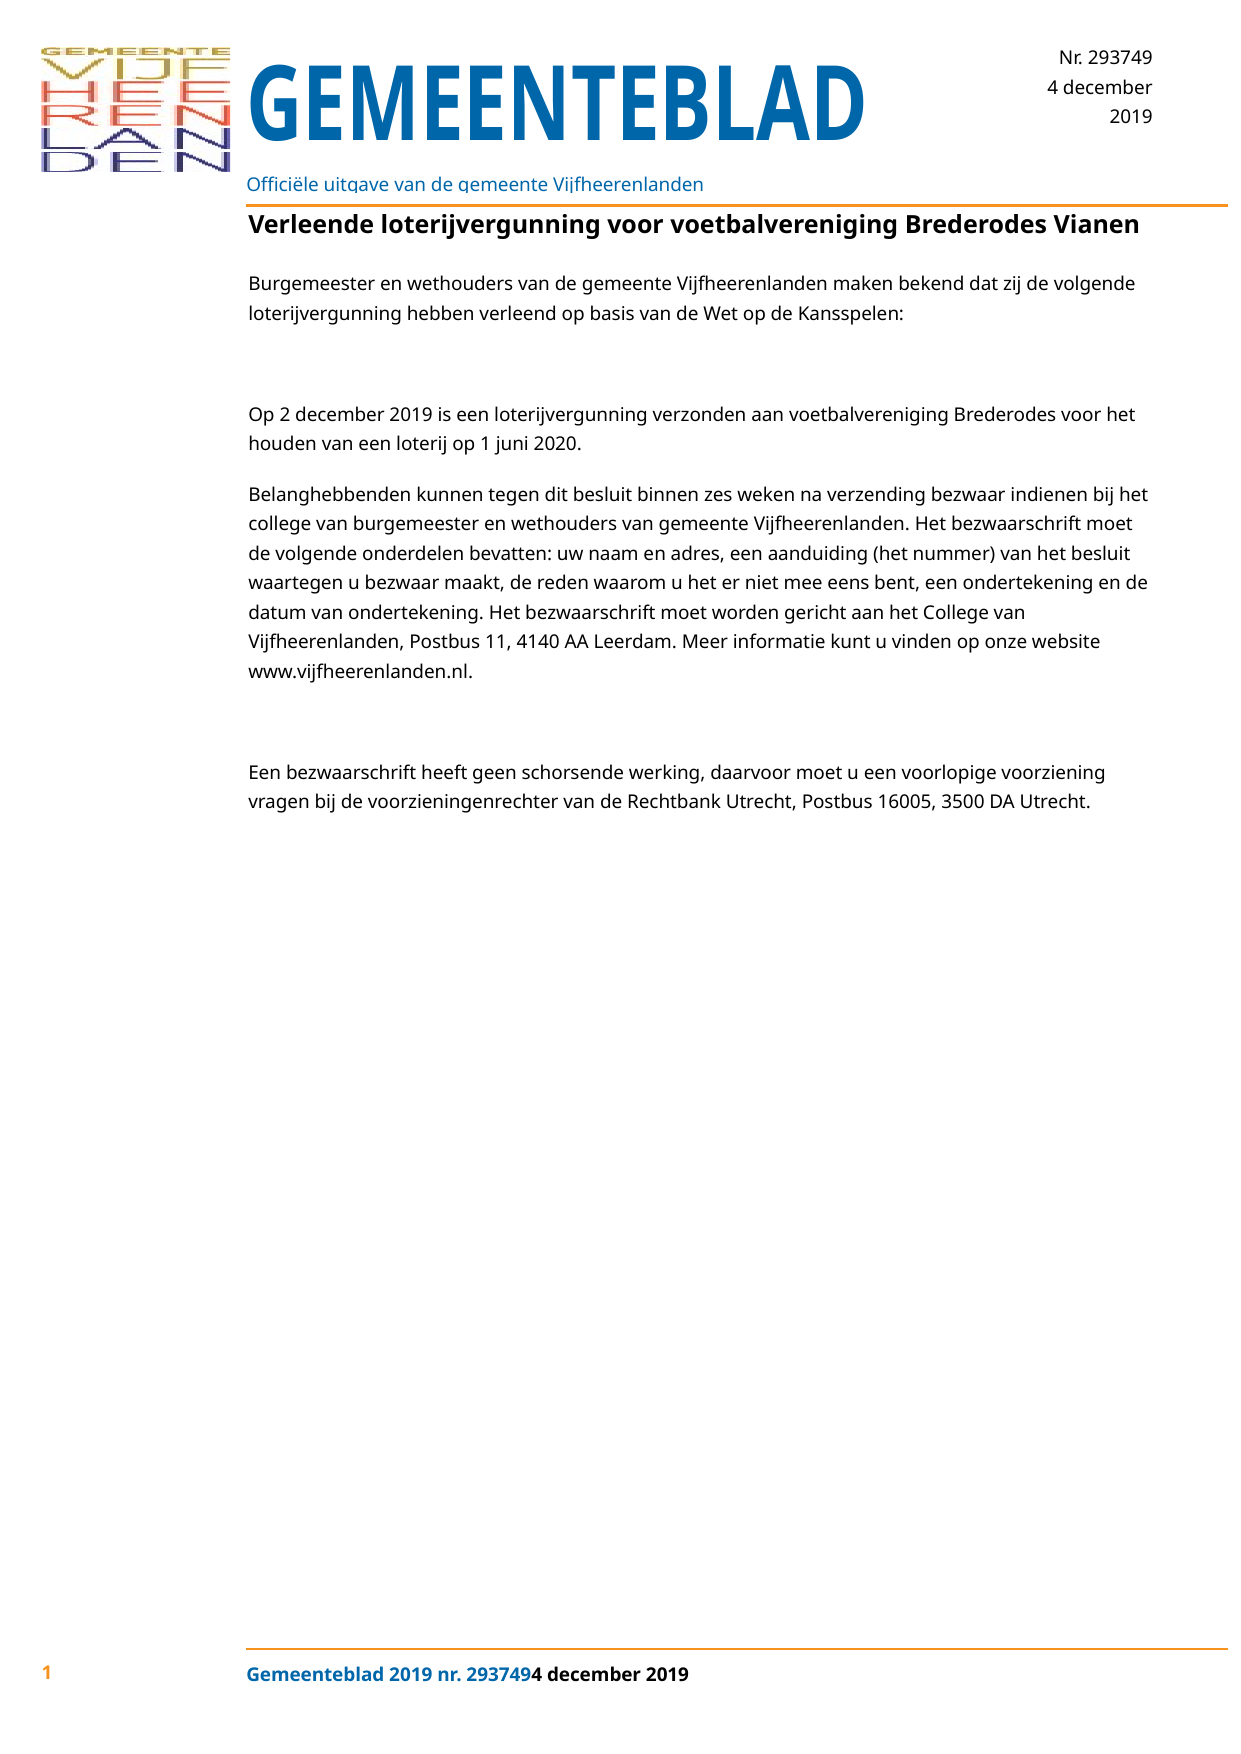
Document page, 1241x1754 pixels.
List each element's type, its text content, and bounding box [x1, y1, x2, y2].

text Op 2 december 2019 is een loterijvergunning verzonden aan voetbalvereniging Brederodes voor het houden van een loterij op 1 juni 2020. [248, 401, 1152, 456]
text Belanghebbenden kunnen tegen dit besluit binnen zes weken na verzending bezwaar indienen bij het college van burgemeester en wethouders van gemeente Vijfheerenlanden. Het bezwaarschrift moet de volgende onderdelen bevatten: uw naam en adres, een aanduiding (het nummer) van het besluit waartegen u bezwaar maakt, de reden waarom u het er niet mee eens bent, een ondertekening en de datum van ondertekening. Het bezwaarschrift moet worden gericht aan het College van Vijfheerenlanden, Postbus 11, 4140 AA Leerdam. Meer informatie kunt u vinden op onze website www.vijfheerenlanden.nl. [248, 481, 1152, 684]
text Verleende loterijvergunning voor voetbalvereniging Brederodes Vianen [248, 207, 1152, 241]
picture [41, 47, 231, 172]
text Een bezwaarschrift heeft geen schorsende werking, daarvoor moet u een voorlopige voorziening vragen bij de voorzieningenrechter van de Rechtbank Utrecht, Postbus 16005, 3500 DA Utrecht. [248, 759, 1152, 814]
text Burgemeester en wethouders van de gemeente Vijfheerenlanden maken bekend dat zij de volgende loterijvergunning hebben verleend op basis van de Wet op de Kansspelen: [248, 270, 1152, 326]
